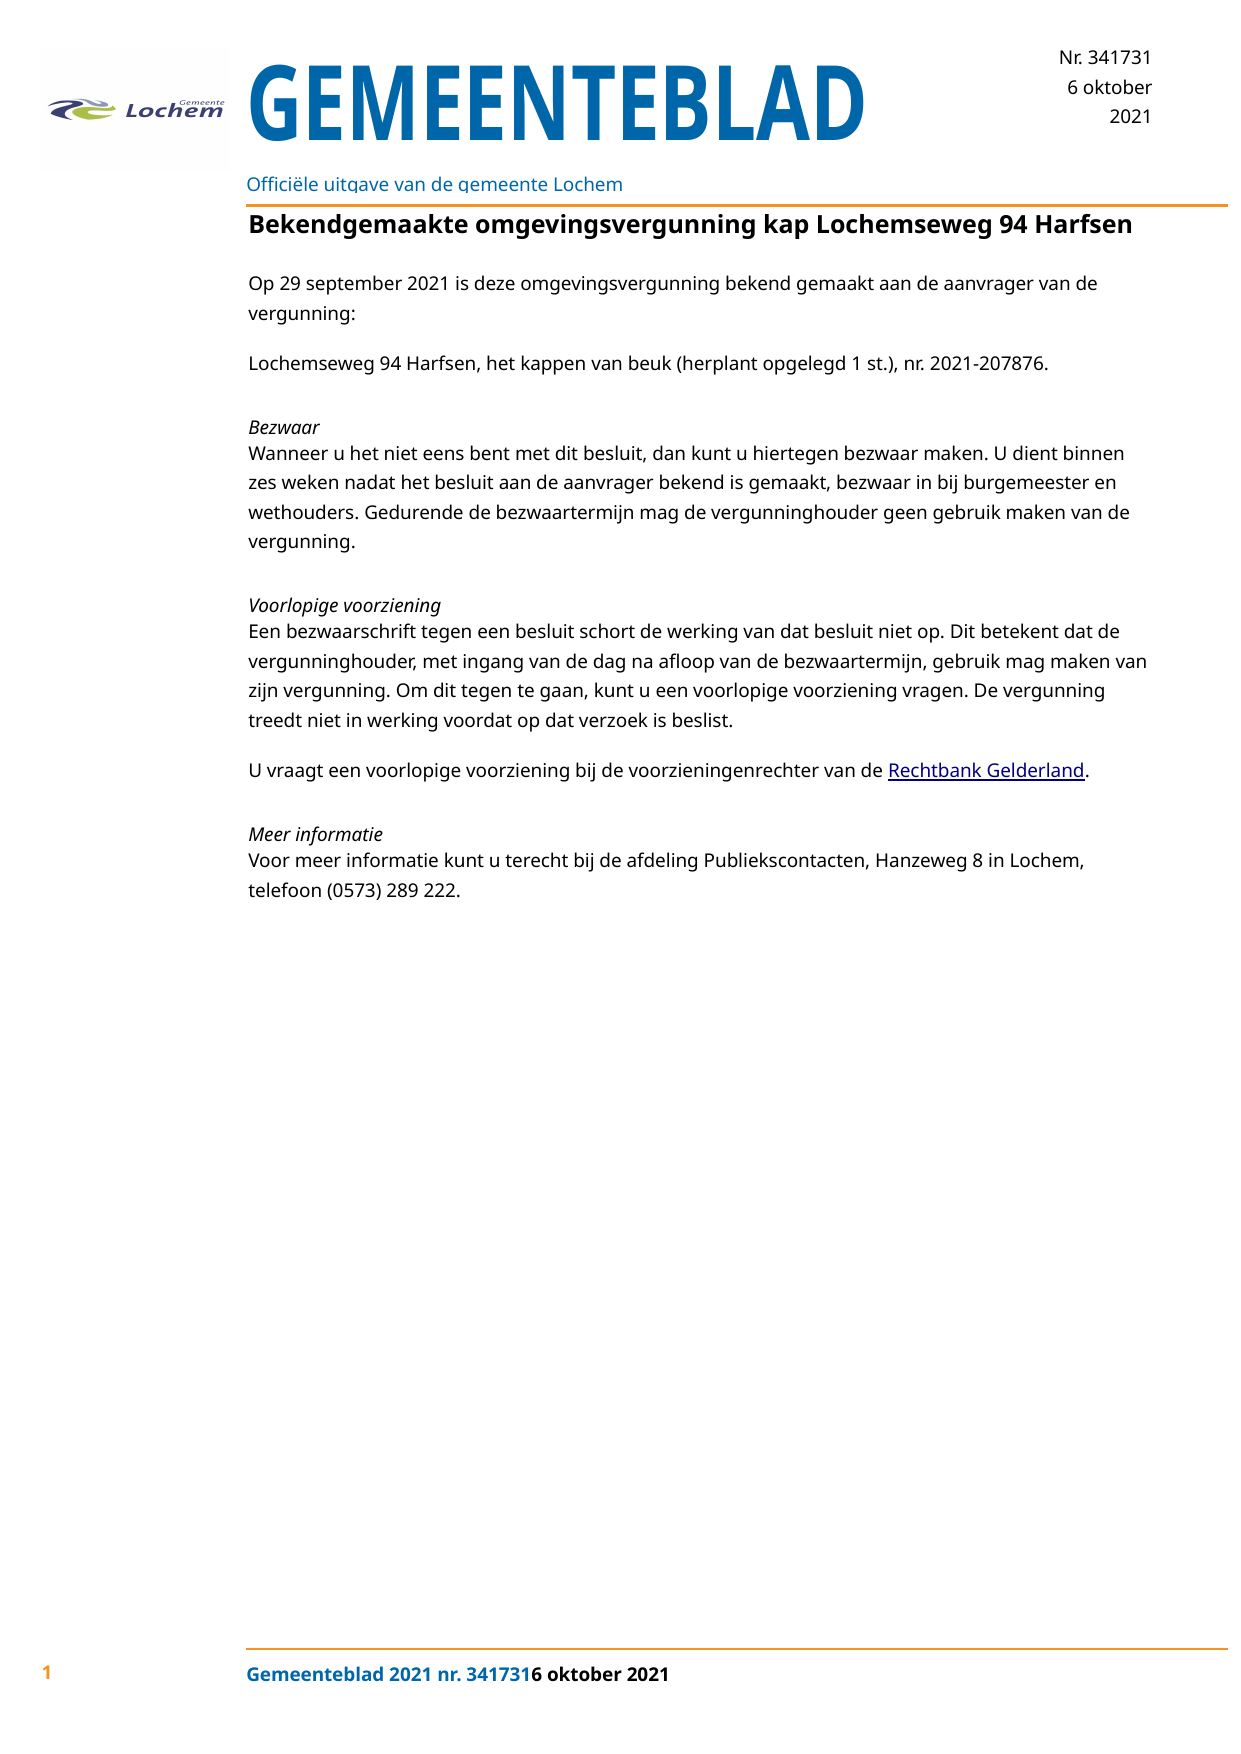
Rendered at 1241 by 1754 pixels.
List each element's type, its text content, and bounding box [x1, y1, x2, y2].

picture [41, 47, 231, 172]
text Lochemseweg 94 Harfsen, het kappen van beuk (herplant opgelegd 1 st.), nr. 2021-207876. [248, 350, 1152, 376]
text Wanneer u het niet eens bent met dit besluit, dan kunt u hiertegen bezwaar maken. U dient binnen zes weken nadat het besluit aan de aanvrager bekend is gemaakt, bezwaar in bij burgemeester en wethouders. Gedurende de bezwaartermijn mag de vergunninghouder geen gebruik maken van de vergunning. [248, 440, 1152, 554]
text Een bezwaarschrift tegen een besluit schort de werking van dat besluit niet op. Dit betekent dat de vergunninghouder, met ingang van de dag na afloop van de bezwaartermijn, gebruik mag maken van zijn vergunning. Om dit tegen te gaan, kunt u een voorlopige voorziening vragen. De vergunning treedt niet in werking voordat op dat verzoek is beslist. [248, 618, 1152, 733]
text Meer informatie [248, 822, 1152, 847]
text U vraagt een voorlopige voorziening bij de voorzieningenrechter van de Rechtbank Gelderland. [248, 758, 1152, 783]
text Bekendgemaakte omgevingsvergunning kap Lochemseweg 94 Harfsen [248, 207, 1152, 241]
text Voorlopige voorziening [248, 593, 1152, 618]
text Voor meer informatie kunt u terecht bij de afdeling Publiekscontacten, Hanzeweg 8 in Lochem, telefoon (0573) 289 222. [248, 847, 1152, 903]
text Op 29 september 2021 is deze omgevingsvergunning bekend gemaakt aan de aanvrager van de vergunning: [248, 270, 1152, 326]
text Bezwaar [248, 414, 1152, 440]
